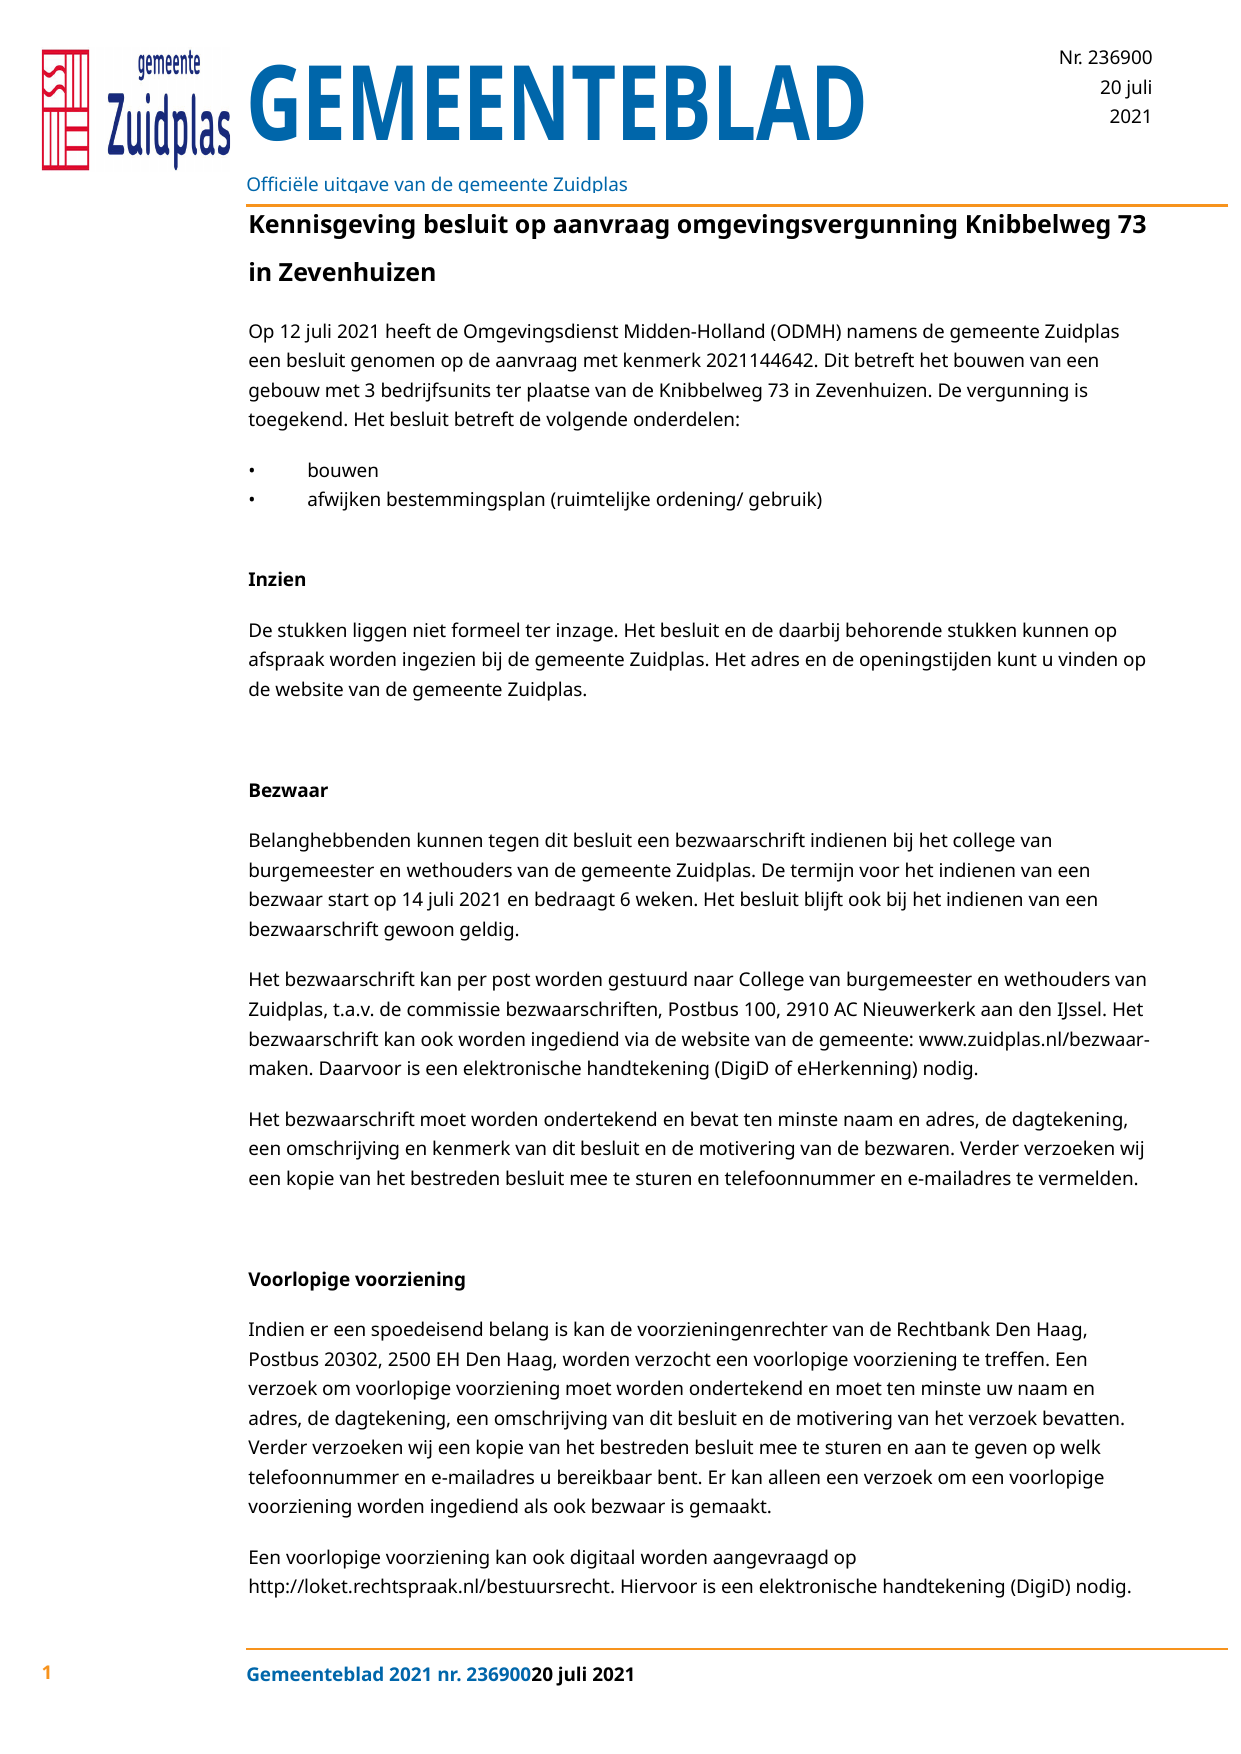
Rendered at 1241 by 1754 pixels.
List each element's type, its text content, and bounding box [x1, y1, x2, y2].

text Indien er een spoedeisend belang is kan de voorzieningenrechter van de Rechtbank Den Haag, Postbus 20302, 2500 EH Den Haag, worden verzocht een voorlopige voorziening te treffen. Een verzoek om voorlopige voorziening moet worden ondertekend en moet ten minste uw naam en adres, de dagtekening, een omschrijving van dit besluit en de motivering van het verzoek bevatten. Verder verzoeken wij een kopie van het bestreden besluit mee te sturen en aan te geven op welk telefoonnummer en e-mailadres u bereikbaar bent. Er kan alleen een verzoek om een voorlopige voorziening worden ingediend als ook bezwaar is gemaakt. [248, 1316, 1152, 1519]
picture [41, 47, 231, 172]
text Voorlopige voorziening [248, 1266, 1152, 1292]
text Inzien [248, 567, 1152, 592]
list afwijken bestemmingsplan (ruimtelijke ordening/ gebruik) [248, 487, 1152, 512]
text De stukken liggen niet formeel ter inzage. Het besluit en de daarbij behorende stukken kunnen op afspraak worden ingezien bij de gemeente Zuidplas. Het adres en de openingstijden kunt u vinden op de website van de gemeente Zuidplas. [248, 617, 1152, 702]
list bouwen [248, 457, 1152, 483]
text Kennisgeving besluit op aanvraag omgevingsvergunning Knibbelweg 73 in Zevenhuizen [248, 207, 1152, 288]
text Op 12 juli 2021 heeft de Omgevingsdienst Midden-Holland (ODMH) namens de gemeente Zuidplas een besluit genomen op de aanvraag met kenmerk 2021144642. Dit betreft het bouwen van een gebouw met 3 bedrijfsunits ter plaatse van de Knibbelweg 73 in Zevenhuizen. De vergunning is toegekend. Het besluit betreft de volgende onderdelen: [248, 318, 1152, 432]
text Het bezwaarschrift moet worden ondertekend en bevat ten minste naam en adres, de dagtekening, een omschrijving en kenmerk van dit besluit en de motivering van de bezwaren. Verder verzoeken wij een kopie van het bestreden besluit mee te sturen en telefoonnummer en e-mailadres te vermelden. [248, 1106, 1152, 1191]
text Belanghebbenden kunnen tegen dit besluit een bezwaarschrift indienen bij het college van burgemeester en wethouders van de gemeente Zuidplas. De termijn voor het indienen van een bezwaar start op 14 juli 2021 en bedraagt 6 weken. Het besluit blijft ook bij het indienen van een bezwaarschrift gewoon geldig. [248, 827, 1152, 942]
text Het bezwaarschrift kan per post worden gestuurd naar College van burgemeester en wethouders van Zuidplas, t.a.v. de commissie bezwaarschriften, Postbus 100, 2910 AC Nieuwerkerk aan den IJssel. Het bezwaarschrift kan ook worden ingediend via de website van de gemeente: www.zuidplas.nl/bezwaar-maken. Daarvoor is een elektronische handtekening (DigiD of eHerkenning) nodig. [248, 967, 1152, 1081]
text Bezwaar [248, 777, 1152, 803]
text Een voorlopige voorziening kan ook digitaal worden aangevraagd op http://loket.rechtspraak.nl/bestuursrecht. Hiervoor is een elektronische handtekening (DigiD) nodig. [248, 1544, 1152, 1599]
